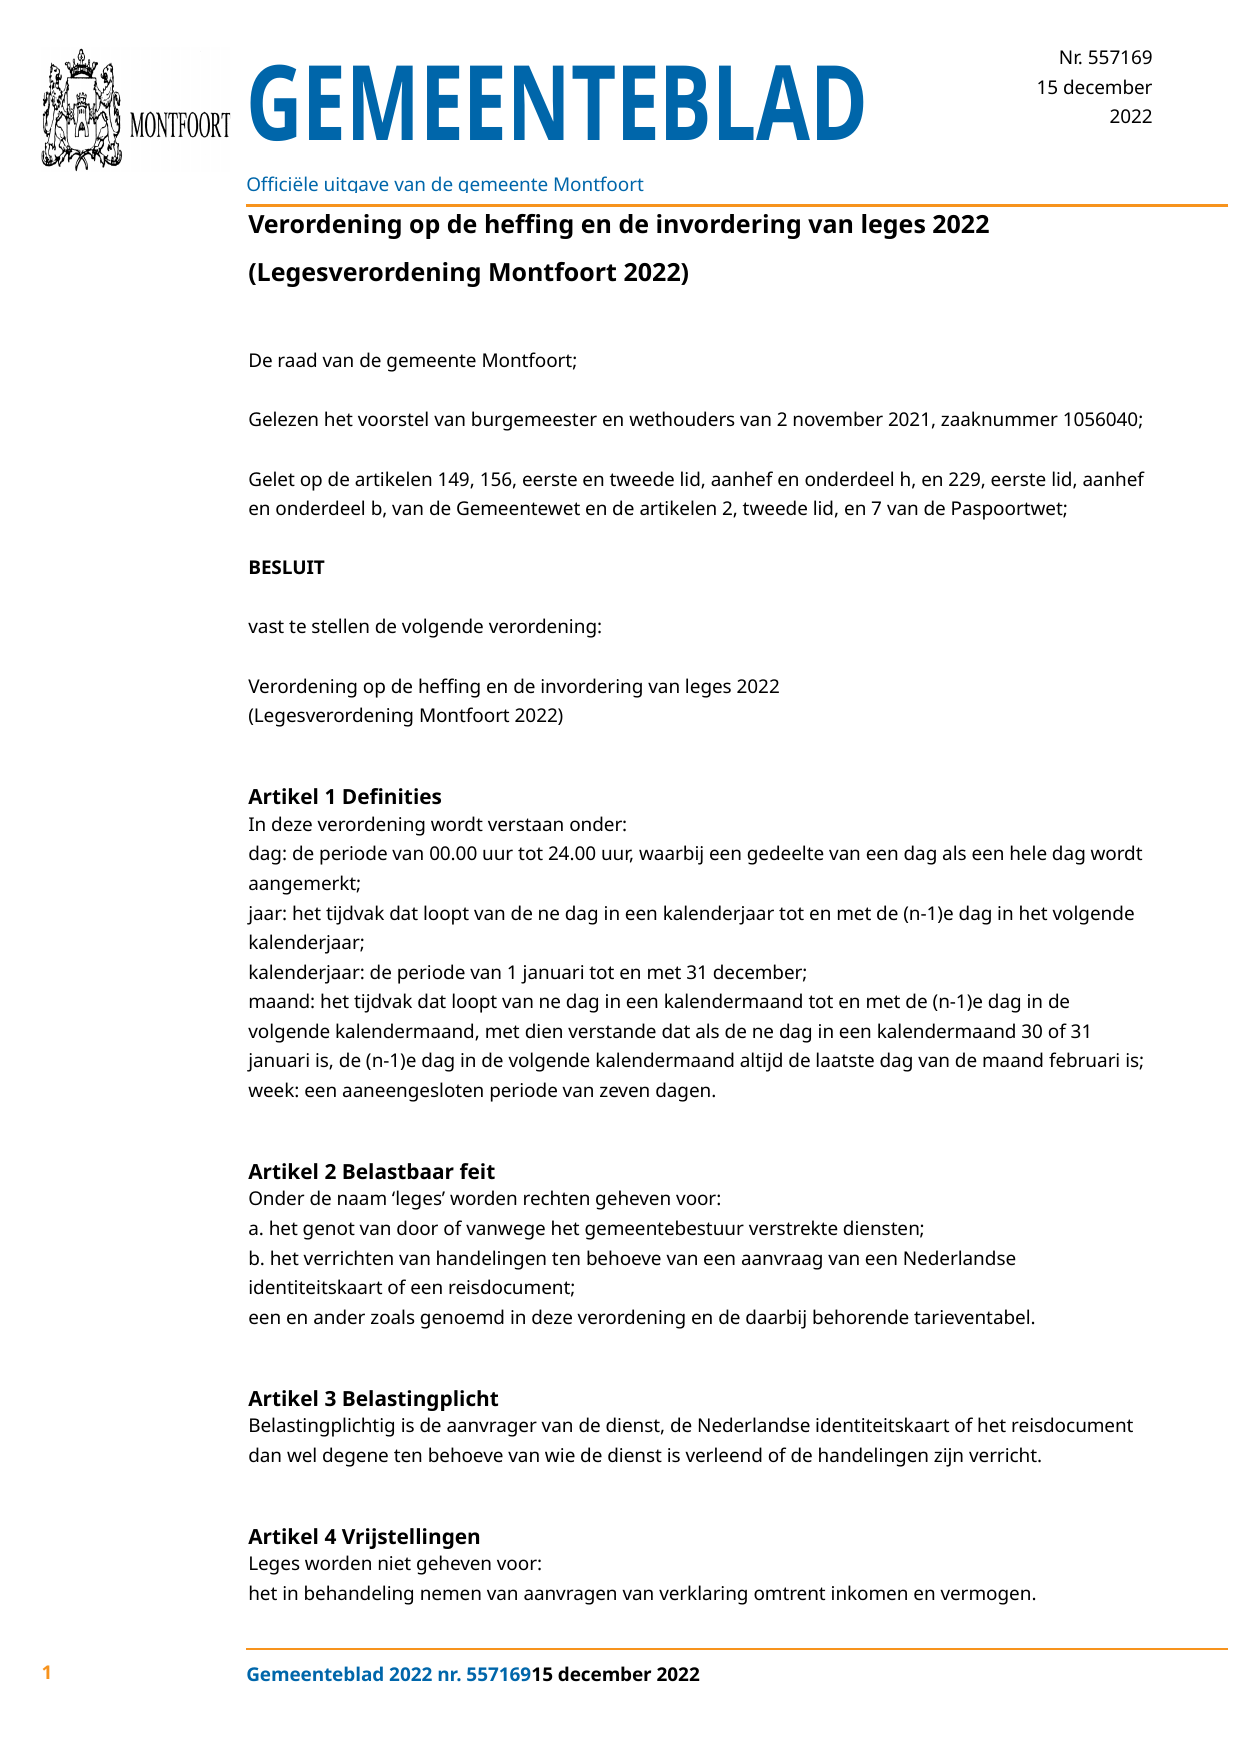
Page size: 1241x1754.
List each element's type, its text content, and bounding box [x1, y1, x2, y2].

text Onder de naam ‘leges’ worden rechten geheven voor: [248, 1186, 1152, 1211]
text Belastingplichtig is de aanvrager van de dienst, de Nederlandse identiteitskaart of het reisdocument dan wel degene ten behoeve van wie de dienst is verleend of de handelingen zijn verricht. [248, 1412, 1152, 1468]
text (Legesverordening Montfoort 2022) [248, 702, 1152, 728]
text Artikel 1 Definities [248, 782, 1152, 811]
text Gelet op de artikelen 149, 156, eerste en tweede lid, aanhef en onderdeel h, en 229, eerste lid, aanhef en onderdeel b, van de Gemeentewet en de artikelen 2, tweede lid, en 7 van de Paspoortwet; [248, 466, 1152, 521]
text Verordening op de heffing en de invordering van leges 2022 [248, 673, 1152, 699]
text jaar: het tijdvak dat loopt van de ne dag in een kalenderjaar tot en met de (n-1)e dag in het volgende kalenderjaar; [248, 900, 1152, 955]
text a. het genot van door of vanwege het gemeentebestuur verstrekte diensten; [248, 1215, 1152, 1241]
text het in behandeling nemen van aanvragen van verklaring omtrent inkomen en vermogen. [248, 1580, 1152, 1606]
text Gelezen het voorstel van burgemeester en wethouders van 2 november 2021, zaaknummer 1056040; [248, 407, 1152, 432]
text een en ander zoals genoemd in deze verordening en de daarbij behorende tarieventabel. [248, 1304, 1152, 1330]
text Leges worden niet geheven voor: [248, 1550, 1152, 1576]
text b. het verrichten van handelingen ten behoeve van een aanvraag van een Nederlandse identiteitskaart of een reisdocument; [248, 1245, 1152, 1300]
text Artikel 4 Vrijstellingen [248, 1522, 1152, 1550]
text Artikel 2 Belastbaar feit [248, 1157, 1152, 1186]
text maand: het tijdvak dat loopt van ne dag in een kalendermaand tot en met de (n-1)e dag in de volgende kalendermaand, met dien verstande dat als de ne dag in een kalendermaand 30 of 31 januari is, de (n-1)e dag in de volgende kalendermaand altijd de laatste dag van de maand februari is; [248, 988, 1152, 1073]
text Artikel 3 Belastingplicht [248, 1384, 1152, 1412]
picture [41, 47, 231, 172]
text week: een aaneengesloten periode van zeven dagen. [248, 1077, 1152, 1103]
text kalenderjaar: de periode van 1 januari tot en met 31 december; [248, 959, 1152, 984]
text vast te stellen de volgende verordening: [248, 614, 1152, 639]
text De raad van de gemeente Montfoort; [248, 347, 1152, 373]
text BESLUIT [248, 554, 1152, 580]
text In deze verordening wordt verstaan onder: [248, 811, 1152, 837]
text dag: de periode van 00.00 uur tot 24.00 uur, waarbij een gedeelte van een dag als een hele dag wordt aangemerkt; [248, 841, 1152, 896]
text Verordening op de heffing en de invordering van leges 2022 (Legesverordening Montfoort 2022) [248, 207, 1152, 288]
